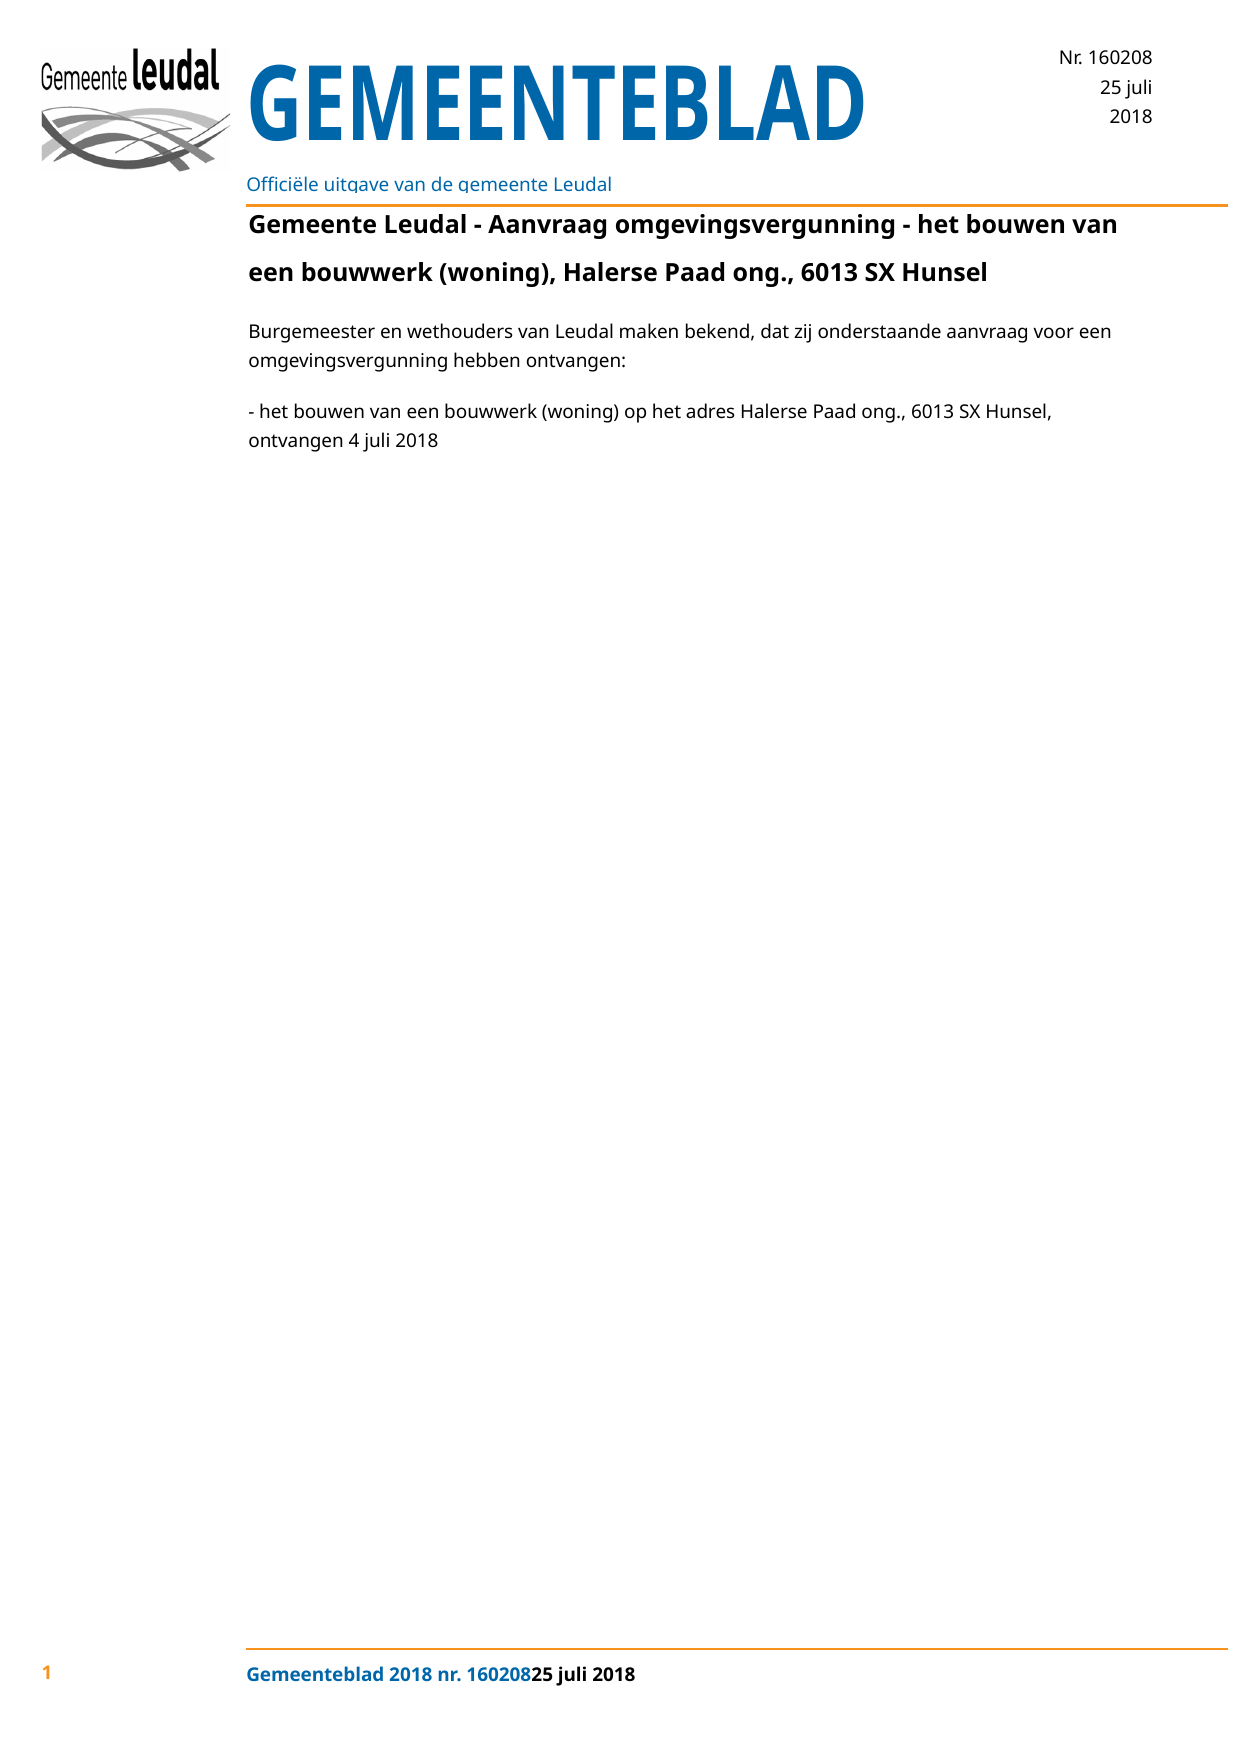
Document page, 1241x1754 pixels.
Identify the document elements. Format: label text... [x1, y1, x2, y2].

text Gemeente Leudal - Aanvraag omgevingsvergunning - het bouwen van een bouwwerk (woning), Halerse Paad ong., 6013 SX Hunsel [248, 207, 1152, 288]
text Burgemeester en wethouders van Leudal maken bekend, dat zij onderstaande aanvraag voor een omgevingsvergunning hebben ontvangen: [248, 318, 1152, 373]
picture [41, 47, 231, 172]
text - het bouwen van een bouwwerk (woning) op het adres Halerse Paad ong., 6013 SX Hunsel, ontvangen 4 juli 2018 [248, 398, 1152, 453]
